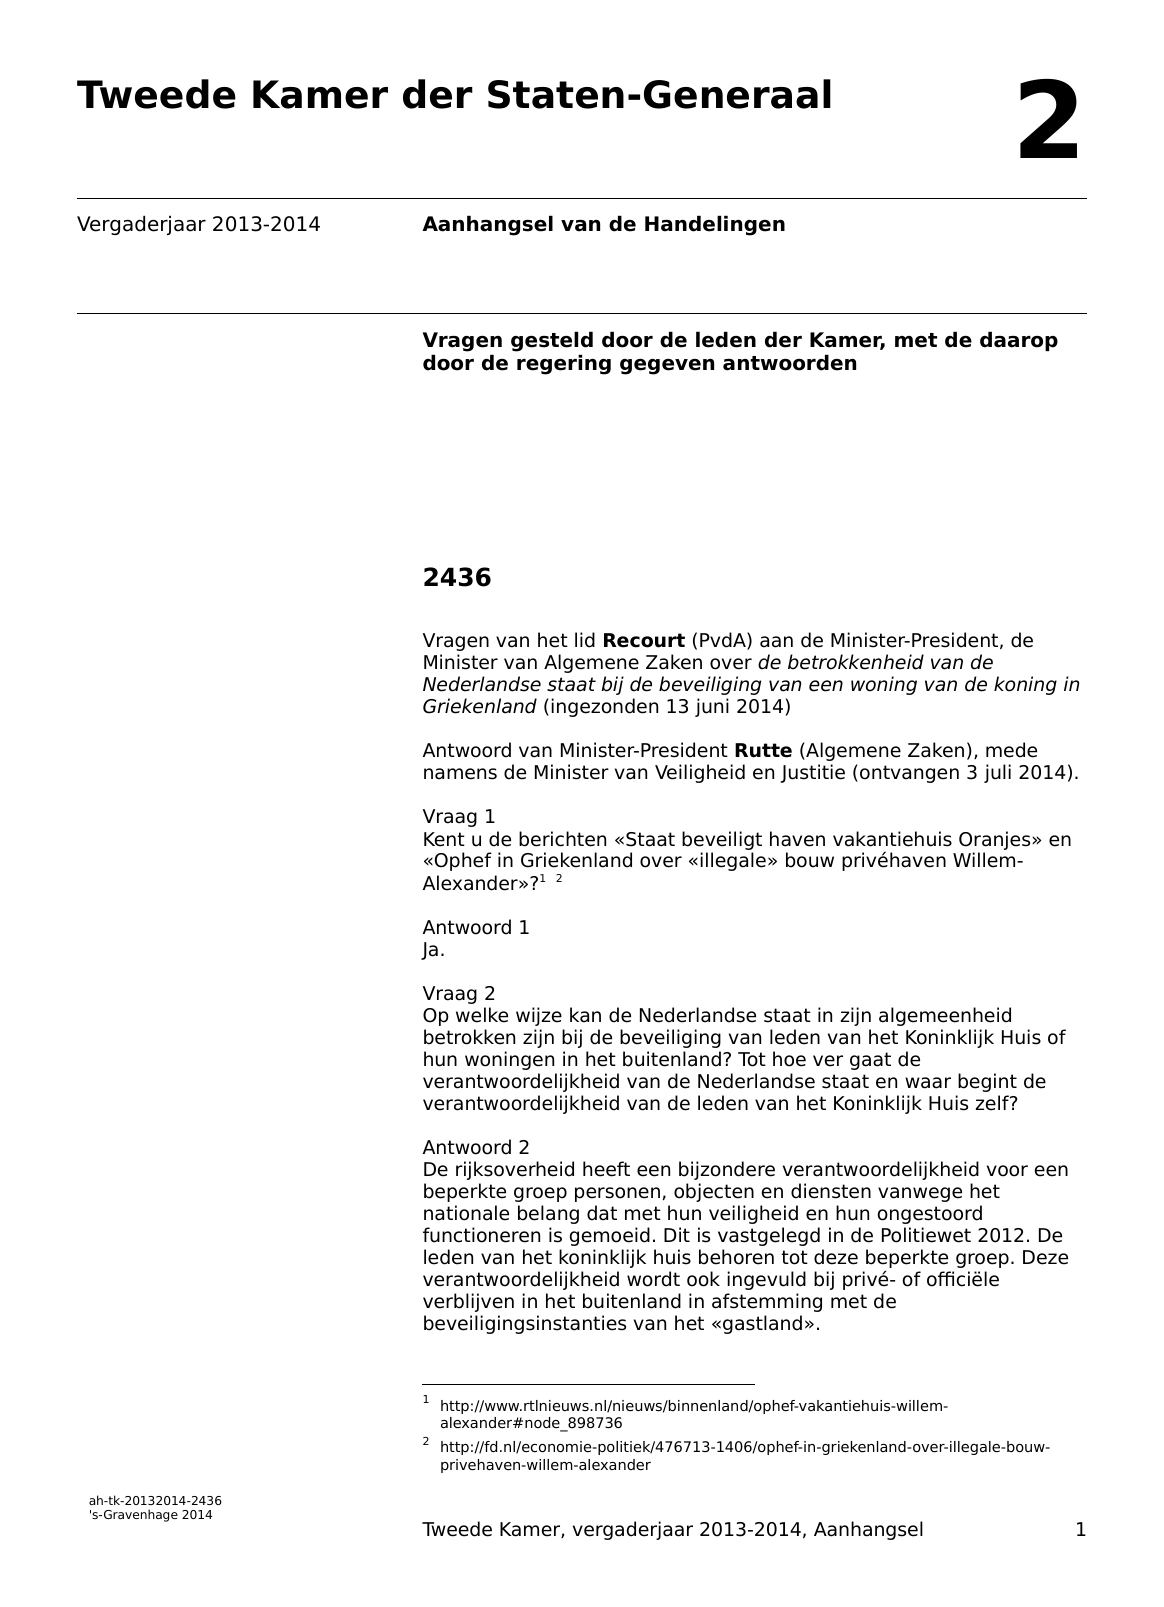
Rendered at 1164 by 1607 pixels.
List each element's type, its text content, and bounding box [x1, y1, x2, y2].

text http://www.rtlnieuws.nl/nieuws/binnenland/ophef-vakantiehuis-willem-alexander#node_898736 [422, 1393, 1087, 1432]
table_header Tweede Kamer der Staten-Generaal [77, 59, 886, 198]
text Ja. [422, 938, 1087, 961]
table_cell Vragen gesteld door de leden der Kamer, met de daarop door de regering gegeven antwoorden [422, 314, 1087, 375]
text 2436 [422, 563, 1087, 592]
text Antwoord 2 [422, 1137, 1087, 1159]
text Vragen van het lid Recourt (PvdA) aan de Minister-President, de Minister van Algemene Zaken over de betrokkenheid van de Nederlandse staat bij de beveiliging van een woning van de koning in Griekenland (ingezonden 13 juni 2014) [422, 630, 1087, 718]
table_cell Aanhangsel van de Handelingen [422, 199, 1087, 313]
text Antwoord 1 [422, 917, 1087, 938]
text http://fd.nl/economie-politiek/476713-1406/ophef-in-griekenland-over-illegale-bouw-privehaven-willem-alexander [422, 1435, 1087, 1474]
table_cell Vergaderjaar 2013-2014 [77, 199, 422, 313]
table_cell [77, 314, 422, 375]
table_header 2 [886, 59, 1087, 198]
text Vraag 2 [422, 983, 1087, 1005]
text Antwoord van Minister-President Rutte (Algemene Zaken), mede namens de Minister van Veiligheid en Justitie (ontvangen 3 juli 2014). [422, 740, 1087, 784]
text 's-Gravenhage 2014 [88, 1508, 323, 1522]
text De rijksoverheid heeft een bijzondere verantwoordelijkheid voor een beperkte groep personen, objecten en diensten vanwege het nationale belang dat met hun veiligheid en hun ongestoord functioneren is gemoeid. Dit is vastgelegd in de Politiewet 2012. De leden van het koninklijk huis behoren tot deze beperkte groep. Deze verantwoordelijkheid wordt ook ingevuld bij privé- of officiële verblijven in het buitenland in afstemming met de beveiligingsinstanties van het «gastland». [422, 1159, 1087, 1334]
text Op welke wijze kan de Nederlandse staat in zijn algemeenheid betrokken zijn bij de beveiliging van leden van het Koninklijk Huis of hun woningen in het buitenland? Tot hoe ver gaat de verantwoordelijkheid van de Nederlandse staat en waar begint de verantwoordelijkheid van de leden van het Koninklijk Huis zelf? [422, 1005, 1087, 1114]
text Kent u de berichten «Staat beveiligt haven vakantiehuis Oranjes» en «Ophef in Griekenland over «illegale» bouw privéhaven Willem-Alexander»? [422, 828, 1087, 894]
text Vraag 1 [422, 806, 1087, 828]
text ah-tk-20132014-2436 [88, 1494, 323, 1508]
